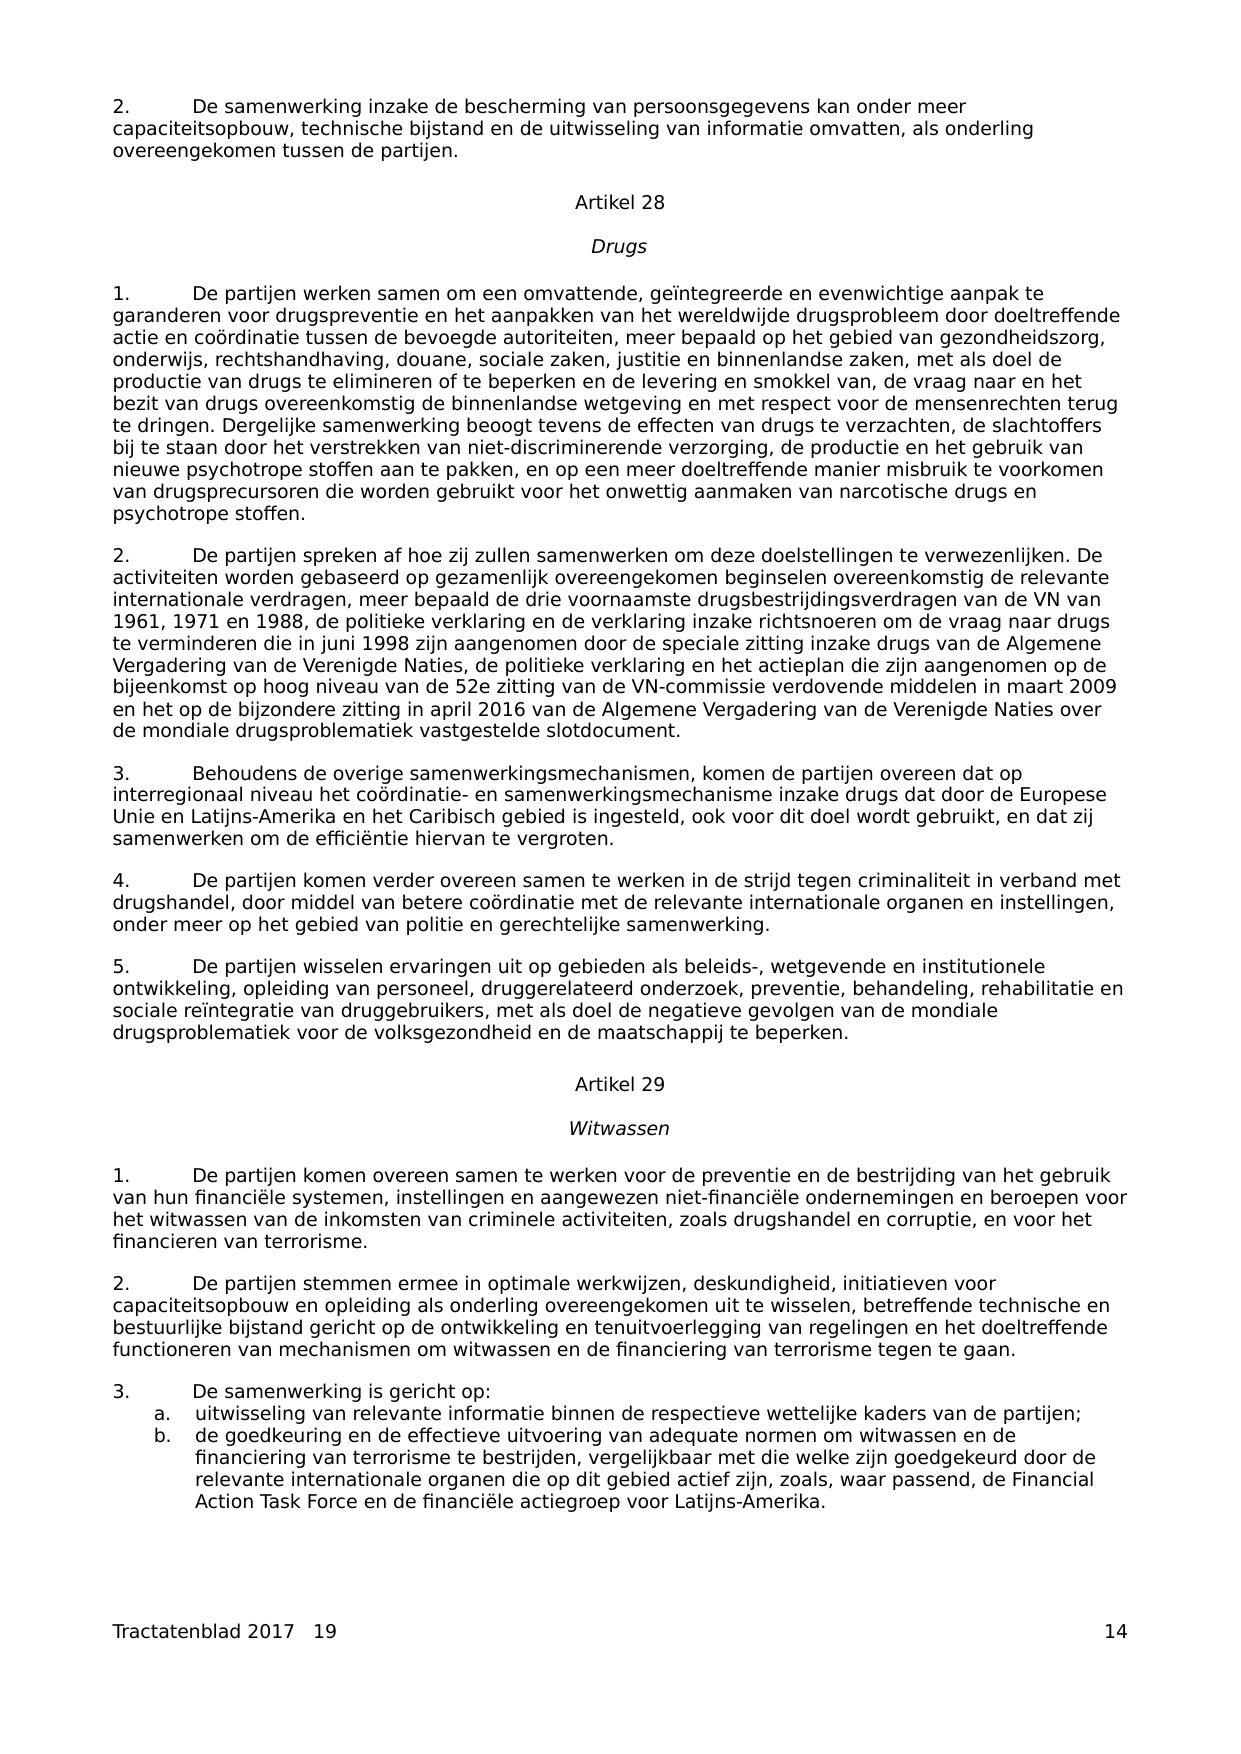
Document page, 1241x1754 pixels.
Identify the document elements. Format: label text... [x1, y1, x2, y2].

text 1. De partijen werken samen om een omvattende, geïntegreerde en evenwichtige aanpak te garanderen voor drugspreventie en het aanpakken van het wereldwijde drugsprobleem door doeltreffende actie en coördinatie tussen de bevoegde autoriteiten, meer bepaald op het gebied van gezondheidszorg, onderwijs, rechtshandhaving, douane, sociale zaken, justitie en binnenlandse zaken, met als doel de productie van drugs te elimineren of te beperken en de levering en smokkel van, de vraag naar en het bezit van drugs overeenkomstig de binnenlandse wetgeving en met respect voor de mensenrechten terug te dringen. Dergelijke samenwerking beoogt tevens de effecten van drugs te verzachten, de slachtoffers bij te staan door het verstrekken van niet-discriminerende verzorging, de productie en het gebruik van nieuwe psychotrope stoffen aan te pakken, en op een meer doeltreffende manier misbruik te voorkomen van drugsprecursoren die worden gebruikt voor het onwettig aanmaken van narcotische drugs en psychotrope stoffen. [112, 283, 1128, 524]
text 1. De partijen komen overeen samen te werken voor de preventie en de bestrijding van het gebruik van hun financiële systemen, instellingen en aangewezen niet-financiële ondernemingen en beroepen voor het witwassen van de inkomsten van criminele activiteiten, zoals drugshandel en corruptie, en voor het financieren van terrorisme. [112, 1165, 1128, 1253]
text 4. De partijen komen verder overeen samen te werken in de strijd tegen criminaliteit in verband met drugshandel, door middel van betere coördinatie met de relevante internationale organen en instellingen, onder meer op het gebied van politie en gerechtelijke samenwerking. [112, 870, 1128, 936]
text 5. De partijen wisselen ervaringen uit op gebieden als beleids-, wetgevende en institutionele ontwikkeling, opleiding van personeel, druggerelateerd onderzoek, preventie, behandeling, rehabilitatie en sociale reïntegratie van druggebruikers, met als doel de negatieve gevolgen van de mondiale drugsproblematiek voor de volksgezondheid en de maatschappij te beperken. [112, 956, 1128, 1044]
text 2. De samenwerking inzake de bescherming van persoonsgegevens kan onder meer capaciteitsopbouw, technische bijstand en de uitwisseling van informatie omvatten, als onderling overeengekomen tussen de partijen. [112, 96, 1128, 162]
subtitle Artikel 29 Witwassen [112, 1074, 1128, 1140]
text 2. De partijen spreken af hoe zij zullen samenwerken om deze doelstellingen te verwezenlijken. De activiteiten worden gebaseerd op gezamenlijk overeengekomen beginselen overeenkomstig de relevante internationale verdragen, meer bepaald de drie voornaamste drugsbestrijdingsverdragen van de VN van 1961, 1971 en 1988, de politieke verklaring en de verklaring inzake richtsnoeren om de vraag naar drugs te verminderen die in juni 1998 zijn aangenomen door de speciale zitting inzake drugs van de Algemene Vergadering van de Verenigde Naties, de politieke verklaring en het actieplan die zijn aangenomen op de bijeenkomst op hoog niveau van de 52e zitting van de VN-commissie verdovende middelen in maart 2009 en het op de bijzondere zitting in april 2016 van de Algemene Vergadering van de Verenigde Naties over de mondiale drugsproblematiek vastgestelde slotdocument. [112, 544, 1128, 742]
subtitle Artikel 28 Drugs [112, 192, 1128, 258]
text a. uitwisseling van relevante informatie binnen de respectieve wettelijke kaders van de partijen; [153, 1403, 1128, 1425]
text 3. Behoudens de overige samenwerkingsmechanismen, komen de partijen overeen dat op interregionaal niveau het coördinatie- en samenwerkingsmechanisme inzake drugs dat door de Europese Unie en Latijns-Amerika en het Caribisch gebied is ingesteld, ook voor dit doel wordt gebruikt, en dat zij samenwerken om de efficiëntie hiervan te vergroten. [112, 762, 1128, 850]
text b. de goedkeuring en de effectieve uitvoering van adequate normen om witwassen en de financiering van terrorisme te bestrijden, vergelijkbaar met die welke zijn goedgekeurd door de relevante internationale organen die op dit gebied actief zijn, zoals, waar passend, de Financial Action Task Force en de financiële actiegroep voor Latijns-Amerika. [153, 1425, 1128, 1513]
text 2. De partijen stemmen ermee in optimale werkwijzen, deskundigheid, initiatieven voor capaciteitsopbouw en opleiding als onderling overeengekomen uit te wisselen, betreffende technische en bestuurlijke bijstand gericht op de ontwikkeling en tenuitvoerlegging van regelingen en het doeltreffende functioneren van mechanismen om witwassen en de financiering van terrorisme tegen te gaan. [112, 1273, 1128, 1361]
text 3. De samenwerking is gericht op: [112, 1381, 1128, 1403]
